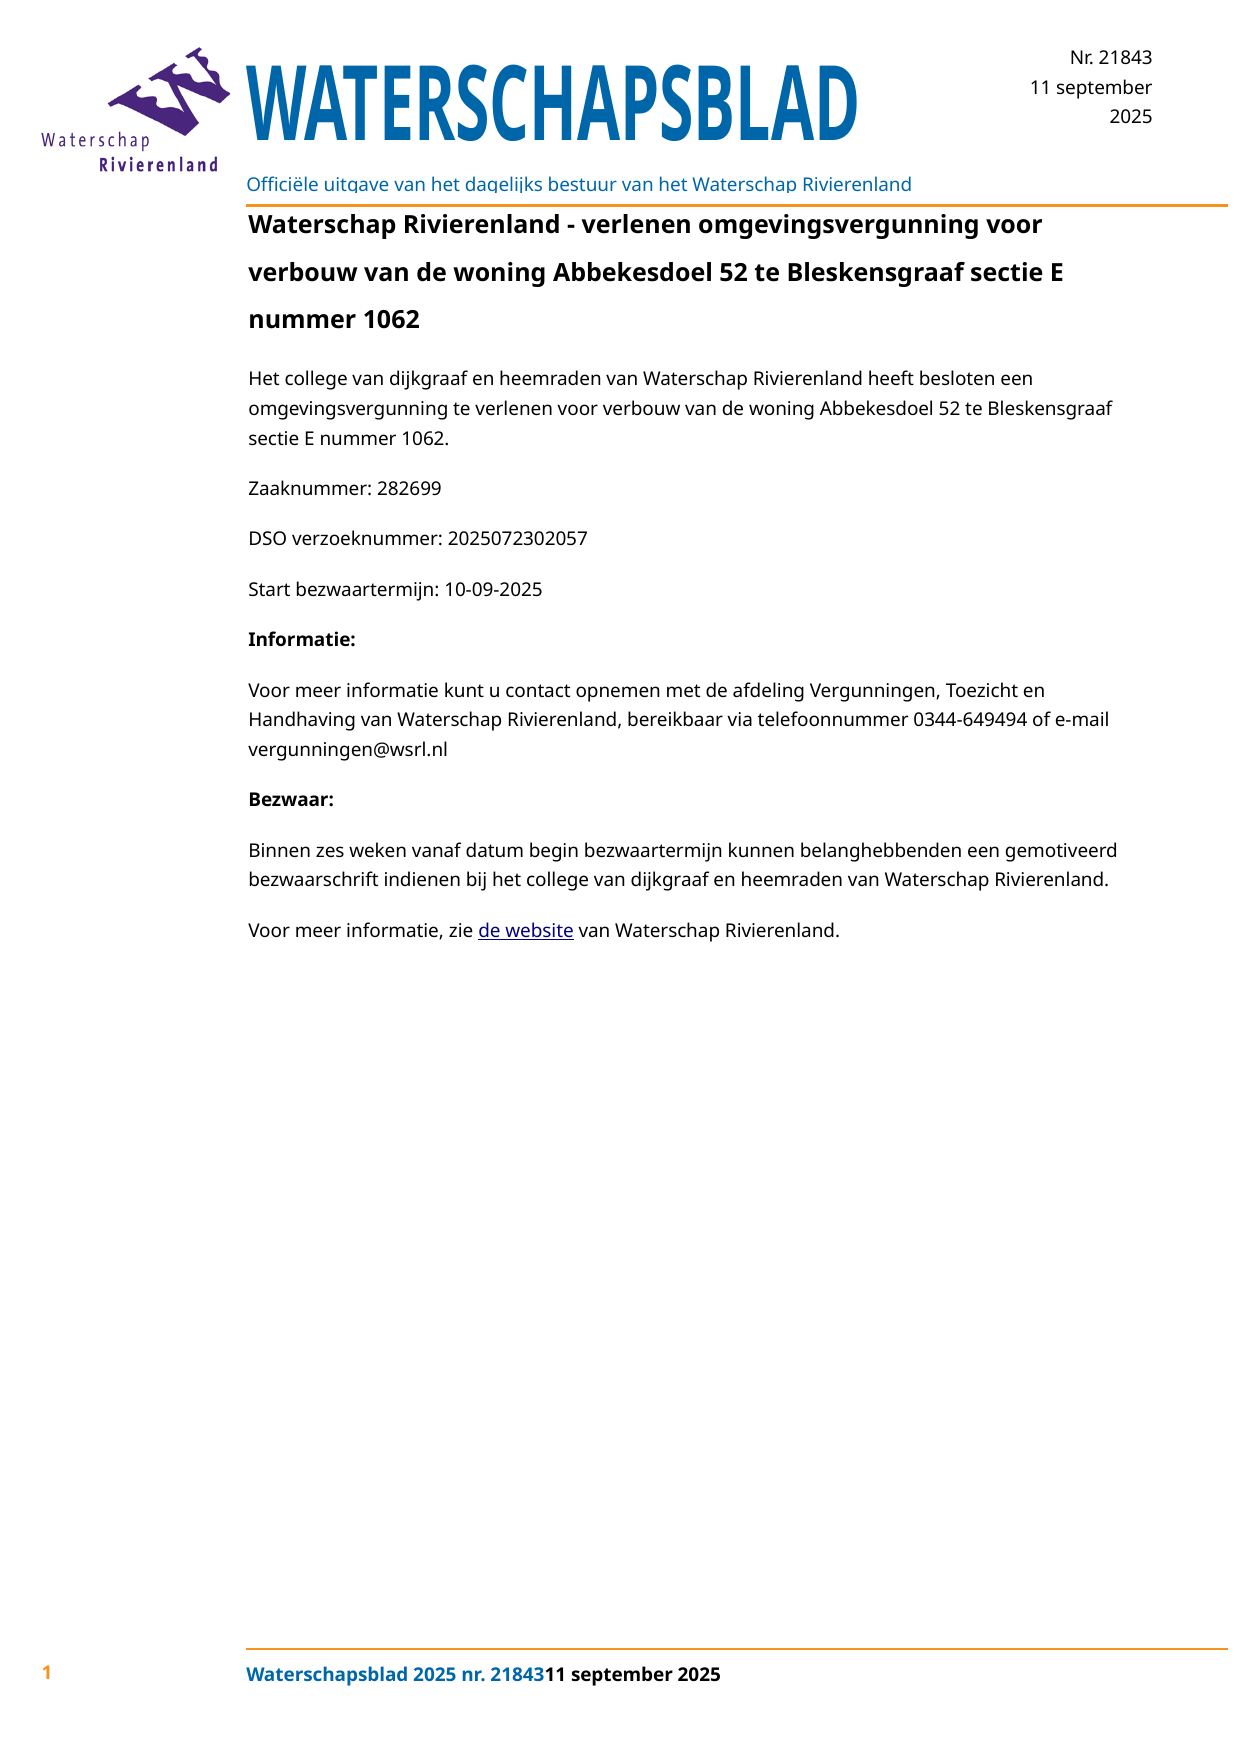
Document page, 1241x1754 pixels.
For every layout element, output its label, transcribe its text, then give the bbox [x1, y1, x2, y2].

text Waterschap Rivierenland - verlenen omgevingsvergunning voor verbouw van de woning Abbekesdoel 52 te Bleskensgraaf sectie E nummer 1062 [248, 207, 1152, 336]
text Bezwaar: [248, 786, 1152, 812]
text Voor meer informatie kunt u contact opnemen met de afdeling Vergunningen, Toezicht en Handhaving van Waterschap Rivierenland, bereikbaar via telefoonnummer 0344-649494 of e-mail vergunningen@wsrl.nl [248, 677, 1152, 762]
text Informatie: [248, 626, 1152, 652]
text Zaaknummer: 282699 [248, 475, 1152, 501]
text DSO verzoeknummer: 2025072302057 [248, 526, 1152, 551]
text Het college van dijkgraaf en heemraden van Waterschap Rivierenland heeft besloten een omgevingsvergunning te verlenen voor verbouw van de woning Abbekesdoel 52 te Bleskensgraaf sectie E nummer 1062. [248, 366, 1152, 450]
text Voor meer informatie, zie de website van Waterschap Rivierenland. [248, 917, 1152, 942]
picture [41, 47, 231, 172]
text Binnen zes weken vanaf datum begin bezwaartermijn kunnen belanghebbenden een gemotiveerd bezwaarschrift indienen bij het college van dijkgraaf en heemraden van Waterschap Rivierenland. [248, 837, 1152, 892]
text Start bezwaartermijn: 10-09-2025 [248, 576, 1152, 602]
